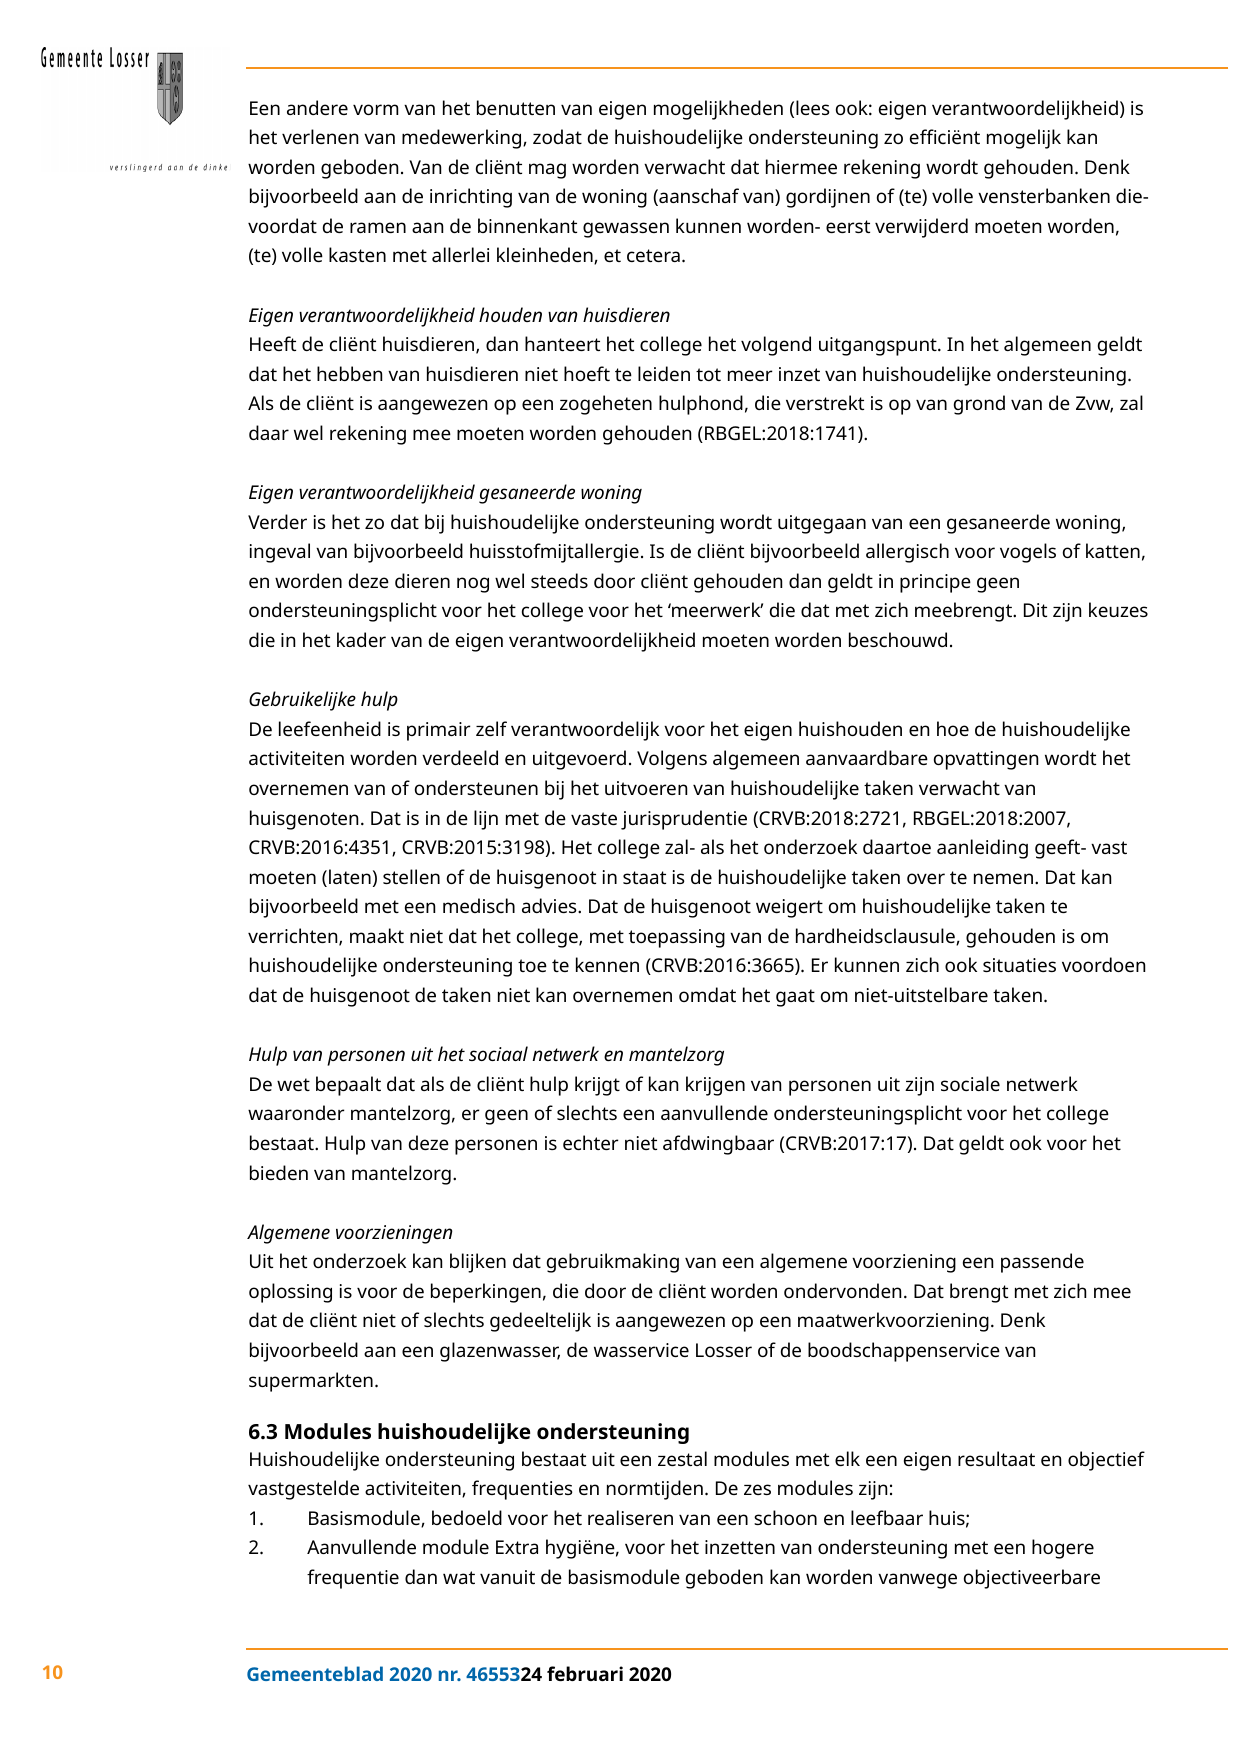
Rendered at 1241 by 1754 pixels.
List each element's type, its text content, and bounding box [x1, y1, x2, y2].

text Algemene voorzieningen [248, 1219, 1152, 1245]
text Een andere vorm van het benutten van eigen mogelijkheden (lees ook: eigen verantwoordelijkheid) is het verlenen van medewerking, zodat de huishoudelijke ondersteuning zo efficiënt mogelijk kan worden geboden. Van de cliënt mag worden verwacht dat hiermee rekening wordt gehouden. Denk bijvoorbeeld aan de inrichting van de woning (aanschaf van) gordijnen of (te) volle vensterbanken die- voordat de ramen aan de binnenkant gewassen kunnen worden- eerst verwijderd moeten worden, (te) volle kasten met allerlei kleinheden, et cetera. [248, 95, 1152, 268]
text Eigen verantwoordelijkheid gesaneerde woning [248, 479, 1152, 505]
text Eigen verantwoordelijkheid houden van huisdieren [248, 302, 1152, 328]
text Gebruikelijke hulp [248, 686, 1152, 712]
text Verder is het zo dat bij huishoudelijke ondersteuning wordt uitgegaan van een gesaneerde woning, ingeval van bijvoorbeeld huisstofmijtallergie. Is de cliënt bijvoorbeeld allergisch voor vogels of katten, en worden deze dieren nog wel steeds door cliënt gehouden dan geldt in principe geen ondersteuningsplicht voor het college voor het ‘meerwerk’ die dat met zich meebrengt. Dit zijn keuzes die in het kader van de eigen verantwoordelijkheid moeten worden beschouwd. [248, 509, 1152, 653]
text Hulp van personen uit het sociaal netwerk en mantelzorg [248, 1041, 1152, 1067]
text De leefeenheid is primair zelf verantwoordelijk voor het eigen huishouden en hoe de huishoudelijke activiteiten worden verdeeld en uitgevoerd. Volgens algemeen aanvaardbare opvattingen wordt het overnemen van of ondersteunen bij het uitvoeren van huishoudelijke taken verwacht van huisgenoten. Dat is in de lijn met de vaste jurisprudentie (CRVB:2018:2721, RBGEL:2018:2007, CRVB:2016:4351, CRVB:2015:3198). Het college zal- als het onderzoek daartoe aanleiding geeft- vast moeten (laten) stellen of de huisgenoot in staat is de huishoudelijke taken over te nemen. Dat kan bijvoorbeeld met een medisch advies. Dat de huisgenoot weigert om huishoudelijke taken te verrichten, maakt niet dat het college, met toepassing van de hardheidsclausule, gehouden is om huishoudelijke ondersteuning toe te kennen (CRVB:2016:3665). Er kunnen zich ook situaties voordoen dat de huisgenoot de taken niet kan overnemen omdat het gaat om niet-uitstelbare taken. [248, 716, 1152, 1008]
text Huishoudelijke ondersteuning bestaat uit een zestal modules met elk een eigen resultaat en objectief vastgestelde activiteiten, frequenties en normtijden. De zes modules zijn: [248, 1446, 1152, 1501]
text 6.3 Modules huishoudelijke ondersteuning [248, 1417, 1152, 1446]
list Basismodule, bedoeld voor het realiseren van een schoon en leefbaar huis; [248, 1505, 1152, 1531]
list Aanvullende module Extra hygiëne, voor het inzetten van ondersteuning met een hogere frequentie dan wat vanuit de basismodule geboden kan worden vanwege objectiveerbare [248, 1534, 1152, 1590]
picture [41, 47, 231, 172]
text Heeft de cliënt huisdieren, dan hanteert het college het volgend uitgangspunt. In het algemeen geldt dat het hebben van huisdieren niet hoeft te leiden tot meer inzet van huishoudelijke ondersteuning. Als de cliënt is aangewezen op een zogeheten hulphond, die verstrekt is op van grond van de Zvw, zal daar wel rekening mee moeten worden gehouden (RBGEL:2018:1741). [248, 331, 1152, 446]
text De wet bepaalt dat als de cliënt hulp krijgt of kan krijgen van personen uit zijn sociale netwerk waaronder mantelzorg, er geen of slechts een aanvullende ondersteuningsplicht voor het college bestaat. Hulp van deze personen is echter niet afdwingbaar (CRVB:2017:17). Dat geldt ook voor het bieden van mantelzorg. [248, 1071, 1152, 1186]
text Uit het onderzoek kan blijken dat gebruikmaking van een algemene voorziening een passende oplossing is voor de beperkingen, die door de cliënt worden ondervonden. Dat brengt met zich mee dat de cliënt niet of slechts gedeeltelijk is aangewezen op een maatwerkvoorziening. Denk bijvoorbeeld aan een glazenwasser, de wasservice Losser of de boodschappenservice van supermarkten. [248, 1248, 1152, 1393]
